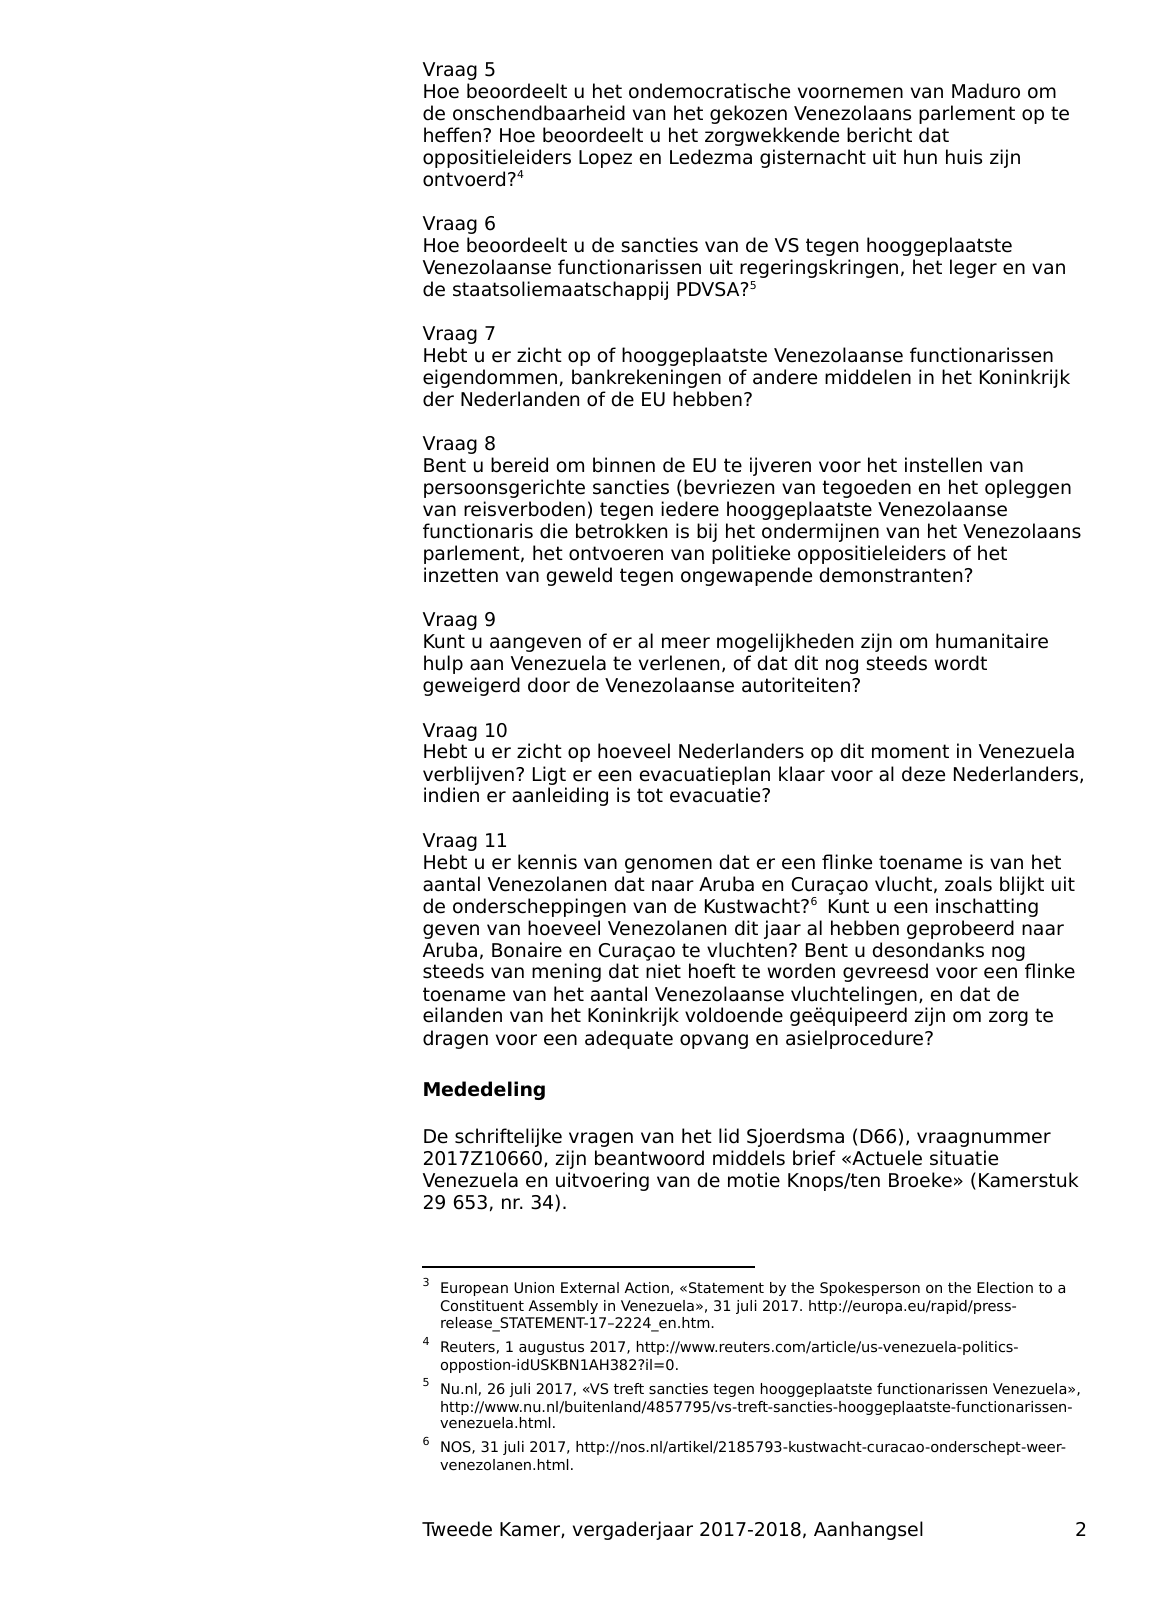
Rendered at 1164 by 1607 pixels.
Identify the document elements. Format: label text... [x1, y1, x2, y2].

text European Union External Action, «Statement by the Spokesperson on the Election to a Constituent Assembly in Venezuela», 31 juli 2017. http://europa.eu/rapid/press-release_STATEMENT-17–2224_en.htm. [422, 1276, 1087, 1332]
text Vraag 10 [422, 719, 1087, 741]
text Bent u bereid om binnen de EU te ijveren voor het instellen van persoonsgerichte sancties (bevriezen van tegoeden en het opleggen van reisverboden) tegen iedere hooggeplaatste Venezolaanse functionaris die betrokken is bij het ondermijnen van het Venezolaans parlement, het ontvoeren van politieke oppositieleiders of het inzetten van geweld tegen ongewapende demonstranten? [422, 455, 1087, 587]
text Nu.nl, 26 juli 2017, «VS treft sancties tegen hooggeplaatste functionarissen Venezuela», http://www.nu.nl/buitenland/4857795/vs-treft-sancties-hooggeplaatste-functionarissen-venezuela.html. [422, 1377, 1087, 1432]
text Hebt u er kennis van genomen dat er een flinke toename is van het aantal Venezolanen dat naar Aruba en Curaçao vlucht, zoals blijkt uit de onderscheppingen van de Kustwacht? Kunt u een inschatting geven van hoeveel Venezolanen dit jaar al hebben geprobeerd naar Aruba, Bonaire en Curaçao te vluchten? Bent u desondanks nog steeds van mening dat niet hoeft te worden gevreesd voor een flinke toename van het aantal Venezolaanse vluchtelingen, en dat de eilanden van het Koninkrijk voldoende geëquipeerd zijn om zorg te dragen voor een adequate opvang en asielprocedure? [422, 852, 1087, 1049]
text Vraag 9 [422, 609, 1087, 631]
text Kunt u aangeven of er al meer mogelijkheden zijn om humanitaire hulp aan Venezuela te verlenen, of dat dit nog steeds wordt geweigerd door de Venezolaanse autoriteiten? [422, 631, 1087, 697]
text De schriftelijke vragen van het lid Sjoerdsma (D66), vraagnummer 2017Z10660, zijn beantwoord middels brief «Actuele situatie Venezuela en uitvoering van de motie Knops/ten Broeke» (Kamerstuk 29 653, nr. 34). [422, 1126, 1087, 1214]
subtitle Mededeling [422, 1079, 1087, 1101]
text Vraag 11 [422, 829, 1087, 852]
text Vraag 7 [422, 323, 1087, 345]
text NOS, 31 juli 2017, http://nos.nl/artikel/2185793-kustwacht-curacao-onderschept-weer-venezolanen.html. [422, 1435, 1087, 1474]
text Hoe beoordeelt u het ondemocratische voornemen van Maduro om de onschendbaarheid van het gekozen Venezolaans parlement op te heffen? Hoe beoordeelt u het zorgwekkende bericht dat oppositieleiders Lopez en Ledezma gisternacht uit hun huis zijn ontvoerd? [422, 81, 1087, 191]
text Hoe beoordeelt u de sancties van de VS tegen hooggeplaatste Venezolaanse functionarissen uit regeringskringen, het leger en van de staatsoliemaatschappij PDVSA? [422, 235, 1087, 301]
text Reuters, 1 augustus 2017, http://www.reuters.com/article/us-venezuela-politics-oppostion-idUSKBN1AH382?il=0. [422, 1335, 1087, 1374]
text Vraag 5 [422, 59, 1087, 81]
text Vraag 8 [422, 433, 1087, 455]
text Hebt u er zicht op of hooggeplaatste Venezolaanse functionarissen eigendommen, bankrekeningen of andere middelen in het Koninkrijk der Nederlanden of de EU hebben? [422, 345, 1087, 411]
text Vraag 6 [422, 213, 1087, 235]
text Hebt u er zicht op hoeveel Nederlanders op dit moment in Venezuela verblijven? Ligt er een evacuatieplan klaar voor al deze Nederlanders, indien er aanleiding is tot evacuatie? [422, 741, 1087, 807]
